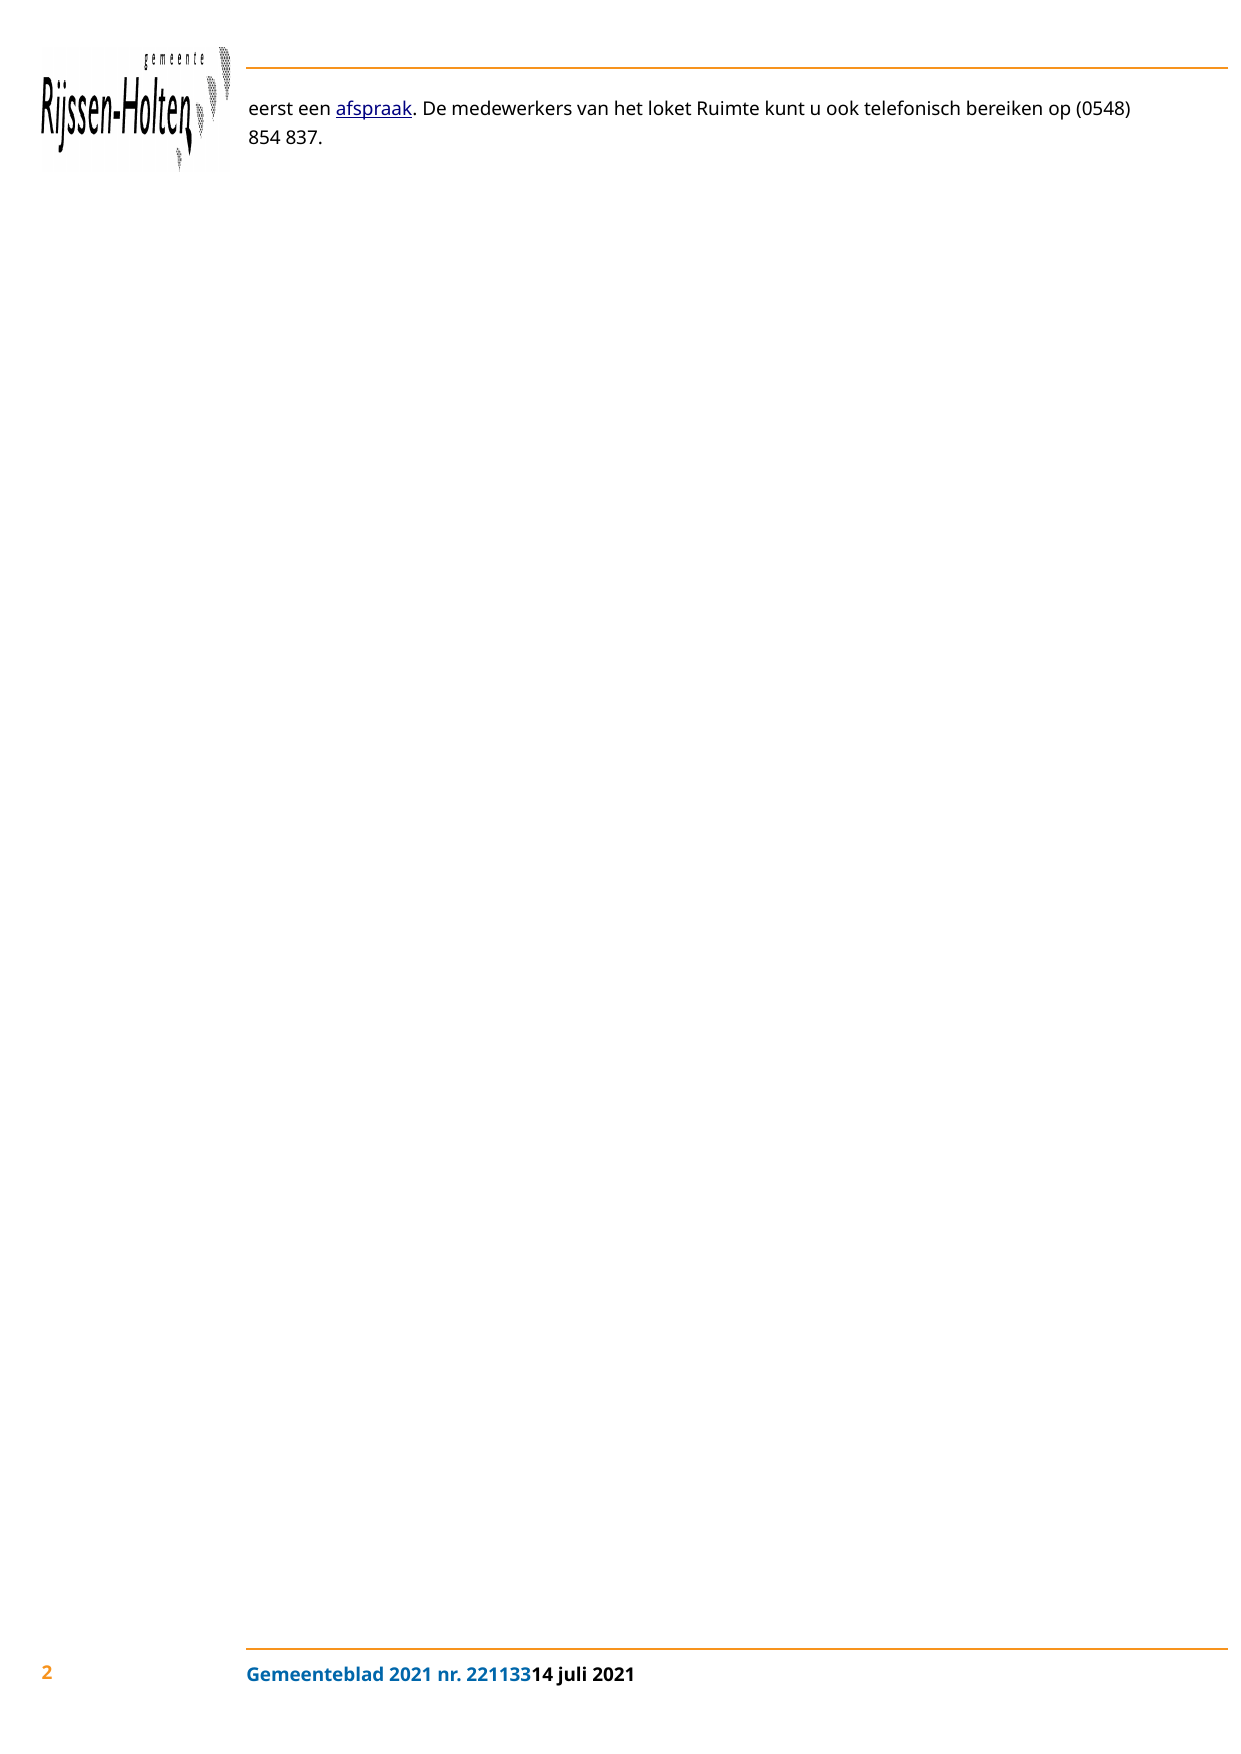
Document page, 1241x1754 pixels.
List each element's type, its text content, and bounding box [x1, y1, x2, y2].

text eerst een afspraak. De medewerkers van het loket Ruimte kunt u ook telefonisch bereiken op (0548) 854 837. [248, 95, 1152, 150]
picture [41, 47, 231, 172]
